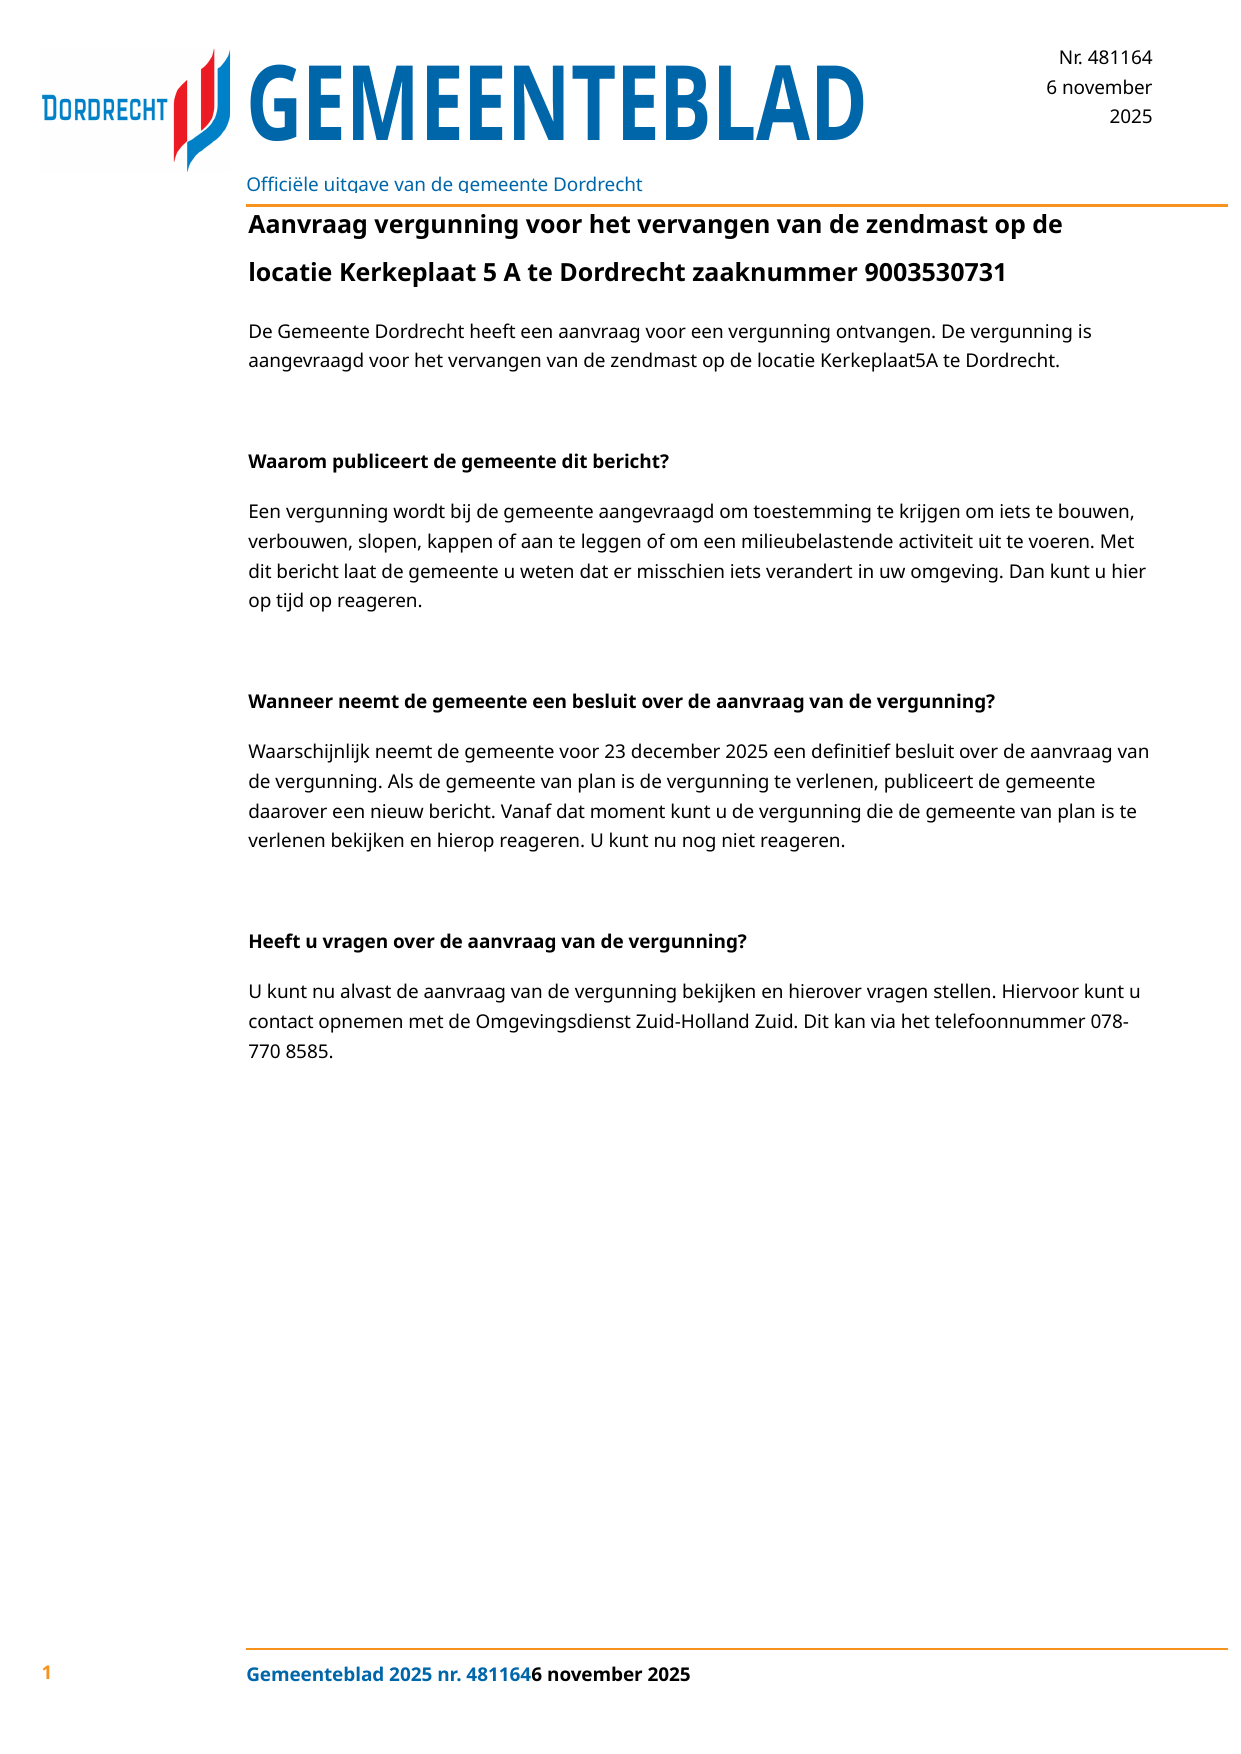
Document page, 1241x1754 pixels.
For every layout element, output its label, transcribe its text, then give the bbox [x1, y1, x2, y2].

text Een vergunning wordt bij de gemeente aangevraagd om toestemming te krijgen om iets te bouwen, verbouwen, slopen, kappen of aan te leggen of om een milieubelastende activiteit uit te voeren. Met dit bericht laat de gemeente u weten dat er misschien iets verandert in uw omgeving. Dan kunt u hier op tijd op reageren. [248, 499, 1152, 613]
text Wanneer neemt de gemeente een besluit over de aanvraag van de vergunning? [248, 688, 1152, 714]
picture [41, 47, 231, 172]
text Waarom publiceert de gemeente dit bericht? [248, 448, 1152, 474]
text Aanvraag vergunning voor het vervangen van de zendmast op de locatie Kerkeplaat 5 A te Dordrecht zaaknummer 9003530731 [248, 207, 1152, 288]
text Waarschijnlijk neemt de gemeente voor 23 december 2025 een definitief besluit over de aanvraag van de vergunning. Als de gemeente van plan is de vergunning te verlenen, publiceert de gemeente daarover een nieuw bericht. Vanaf dat moment kunt u de vergunning die de gemeente van plan is te verlenen bekijken en hierop reageren. U kunt nu nog niet reageren. [248, 739, 1152, 853]
text U kunt nu alvast de aanvraag van de vergunning bekijken en hierover vragen stellen. Hiervoor kunt u contact opnemen met de Omgevingsdienst Zuid-Holland Zuid. Dit kan via het telefoonnummer 078-770 8585. [248, 979, 1152, 1064]
text Heeft u vragen over de aanvraag van de vergunning? [248, 928, 1152, 954]
text De Gemeente Dordrecht heeft een aanvraag voor een vergunning ontvangen. De vergunning is aangevraagd voor het vervangen van de zendmast op de locatie Kerkeplaat5A te Dordrecht. [248, 318, 1152, 373]
